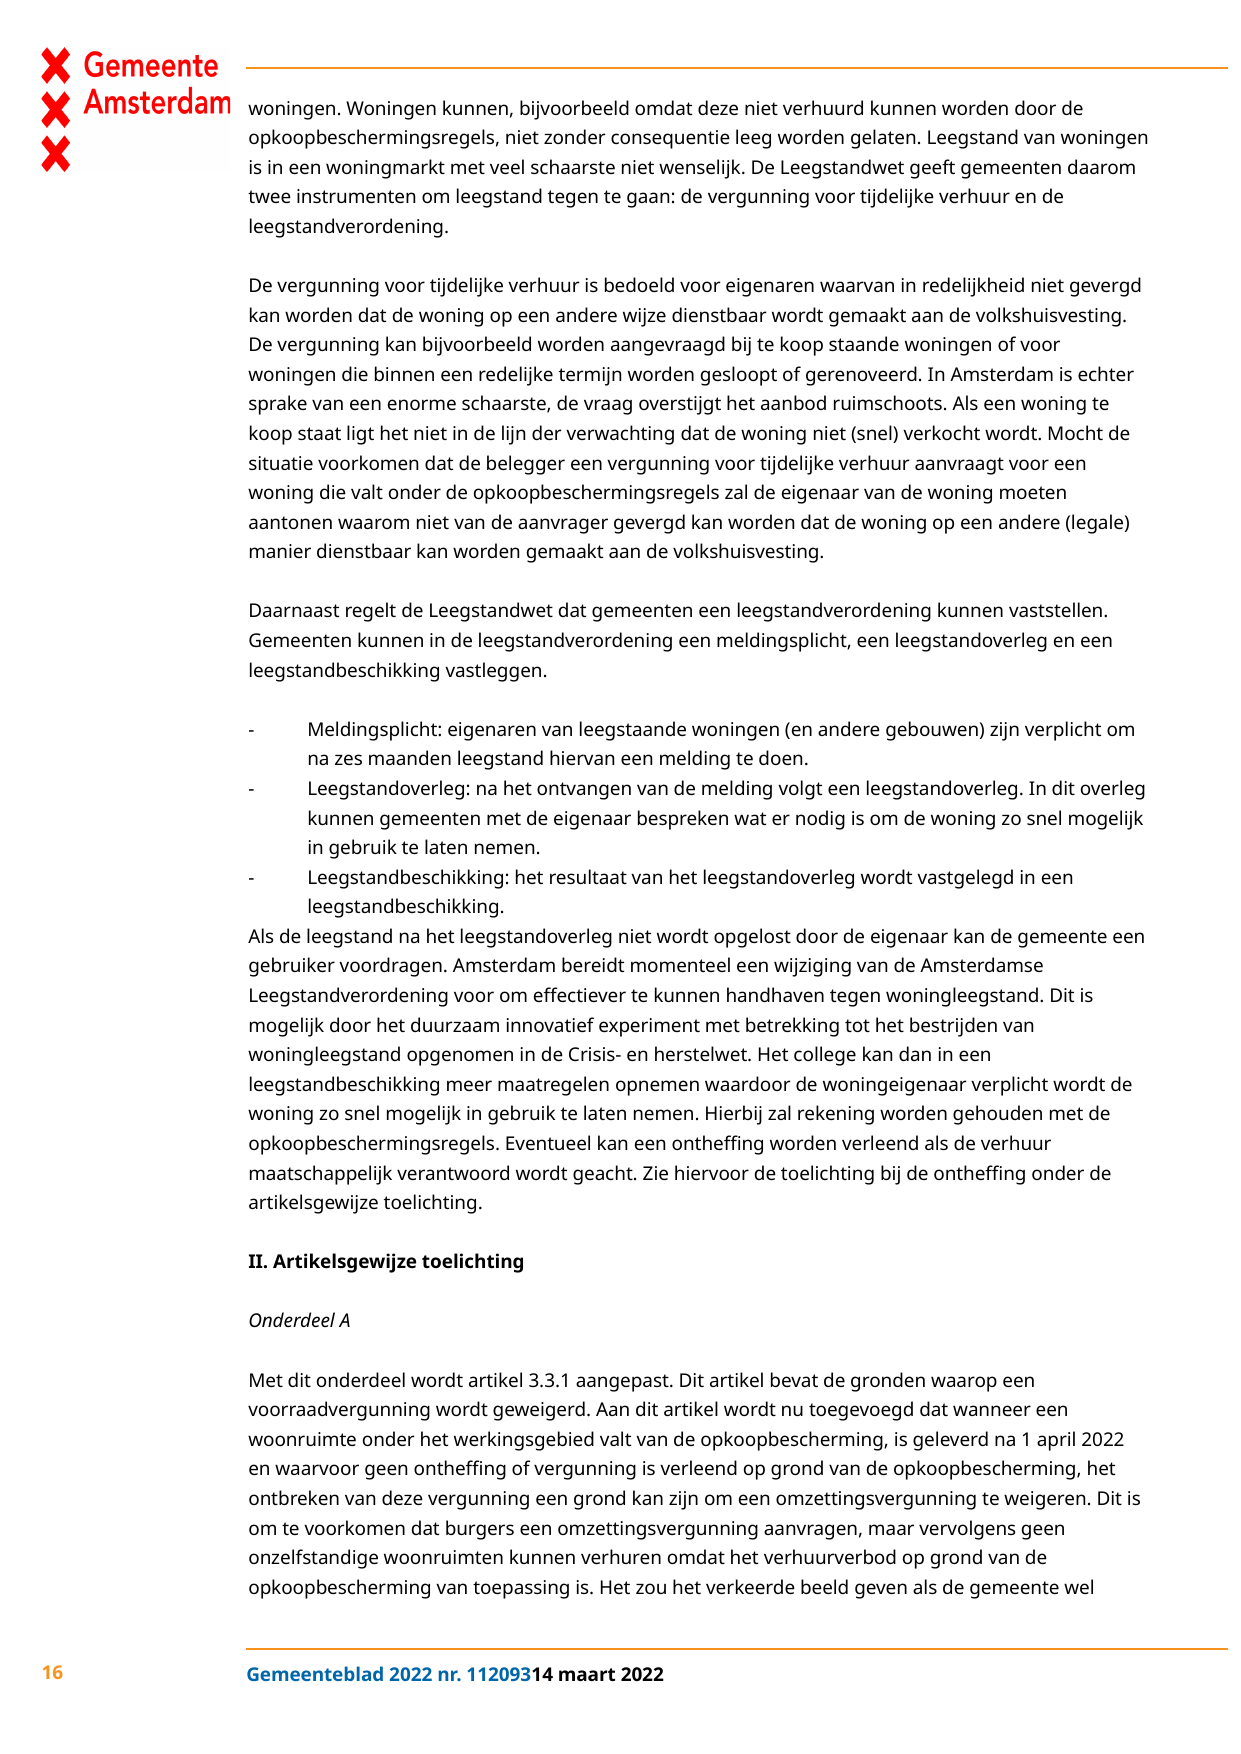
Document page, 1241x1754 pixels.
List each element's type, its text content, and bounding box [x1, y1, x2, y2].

text De vergunning voor tijdelijke verhuur is bedoeld voor eigenaren waarvan in redelijkheid niet gevergd kan worden dat de woning op een andere wijze dienstbaar wordt gemaakt aan de volkshuisvesting. De vergunning kan bijvoorbeeld worden aangevraagd bij te koop staande woningen of voor woningen die binnen een redelijke termijn worden gesloopt of gerenoveerd. In Amsterdam is echter sprake van een enorme schaarste, de vraag overstijgt het aanbod ruimschoots. Als een woning te koop staat ligt het niet in de lijn der verwachting dat de woning niet (snel) verkocht wordt. Mocht de situatie voorkomen dat de belegger een vergunning voor tijdelijke verhuur aanvraagt voor een woning die valt onder de opkoopbeschermingsregels zal de eigenaar van de woning moeten aantonen waarom niet van de aanvrager gevergd kan worden dat de woning op een andere (legale) manier dienstbaar kan worden gemaakt aan de volkshuisvesting. [248, 272, 1152, 564]
list Leegstandoverleg: na het ontvangen van de melding volgt een leegstandoverleg. In dit overleg kunnen gemeenten met de eigenaar bespreken wat er nodig is om de woning zo snel mogelijk in gebruik te laten nemen. [248, 775, 1152, 860]
text II. Artikelsgewijze toelichting [248, 1248, 1152, 1274]
list Leegstandbeschikking: het resultaat van het leegstandoverleg wordt vastgelegd in een leegstandbeschikking. [248, 864, 1152, 919]
text Onderdeel A [248, 1308, 1152, 1333]
picture [41, 47, 231, 172]
text woningen. Woningen kunnen, bijvoorbeeld omdat deze niet verhuurd kunnen worden door de opkoopbeschermingsregels, niet zonder consequentie leeg worden gelaten. Leegstand van woningen is in een woningmarkt met veel schaarste niet wenselijk. De Leegstandwet geeft gemeenten daarom twee instrumenten om leegstand tegen te gaan: de vergunning voor tijdelijke verhuur en de leegstandverordening. [248, 95, 1152, 239]
text Daarnaast regelt de Leegstandwet dat gemeenten een leegstandverordening kunnen vaststellen. Gemeenten kunnen in de leegstandverordening een meldingsplicht, een leegstandoverleg en een leegstandbeschikking vastleggen. [248, 598, 1152, 683]
list Meldingsplicht: eigenaren van leegstaande woningen (en andere gebouwen) zijn verplicht om na zes maanden leegstand hiervan een melding te doen. [248, 716, 1152, 771]
text Met dit onderdeel wordt artikel 3.3.1 aangepast. Dit artikel bevat de gronden waarop een voorraadvergunning wordt geweigerd. Aan dit artikel wordt nu toegevoegd dat wanneer een woonruimte onder het werkingsgebied valt van de opkoopbescherming, is geleverd na 1 april 2022 en waarvoor geen ontheffing of vergunning is verleend op grond van de opkoopbescherming, het ontbreken van deze vergunning een grond kan zijn om een omzettingsvergunning te weigeren. Dit is om te voorkomen dat burgers een omzettingsvergunning aanvragen, maar vervolgens geen onzelfstandige woonruimten kunnen verhuren omdat het verhuurverbod op grond van de opkoopbescherming van toepassing is. Het zou het verkeerde beeld geven als de gemeente wel [248, 1367, 1152, 1600]
text Als de leegstand na het leegstandoverleg niet wordt opgelost door de eigenaar kan de gemeente een gebruiker voordragen. Amsterdam bereidt momenteel een wijziging van de Amsterdamse Leegstandverordening voor om effectiever te kunnen handhaven tegen woningleegstand. Dit is mogelijk door het duurzaam innovatief experiment met betrekking tot het bestrijden van woningleegstand opgenomen in de Crisis- en herstelwet. Het college kan dan in een leegstandbeschikking meer maatregelen opnemen waardoor de woningeigenaar verplicht wordt de woning zo snel mogelijk in gebruik te laten nemen. Hierbij zal rekening worden gehouden met de opkoopbeschermingsregels. Eventueel kan een ontheffing worden verleend als de verhuur maatschappelijk verantwoord wordt geacht. Zie hiervoor de toelichting bij de ontheffing onder de artikelsgewijze toelichting. [248, 923, 1152, 1215]
